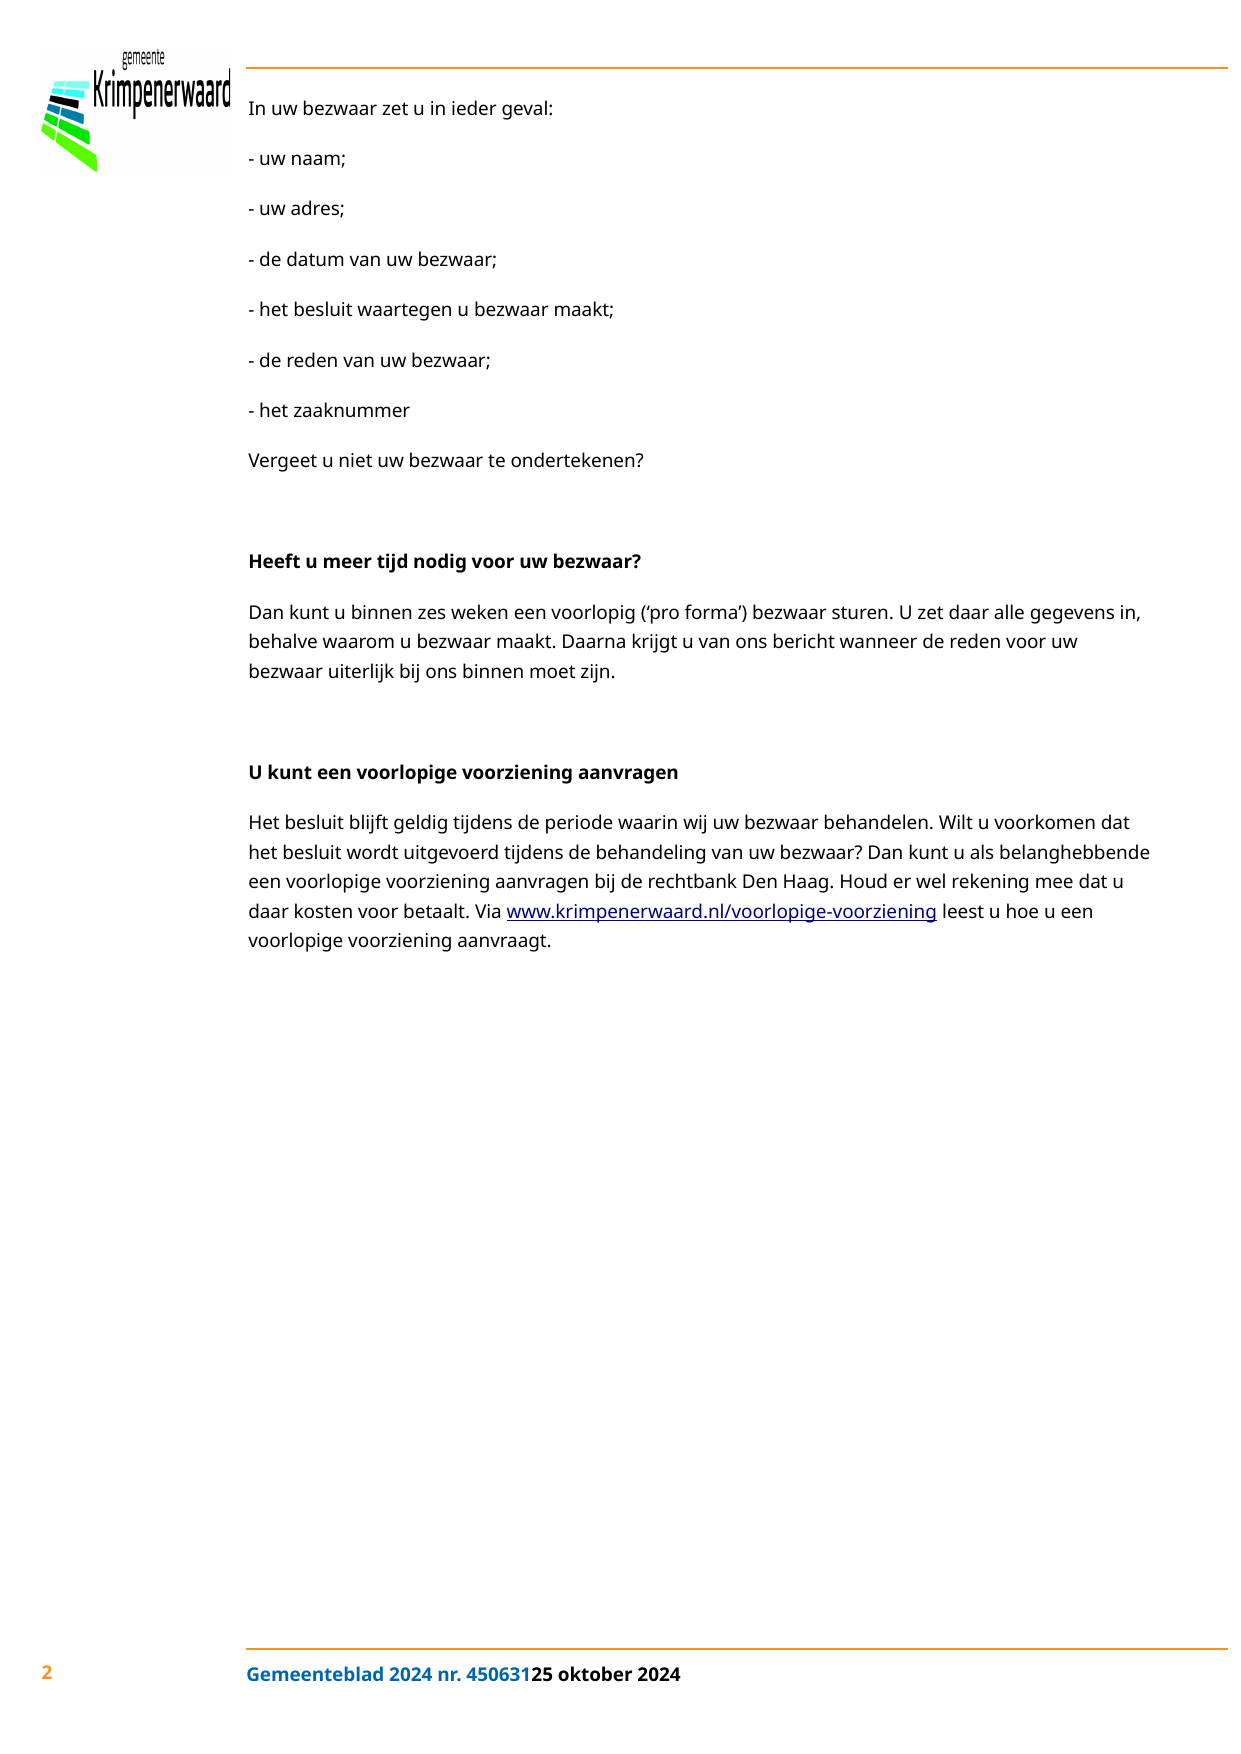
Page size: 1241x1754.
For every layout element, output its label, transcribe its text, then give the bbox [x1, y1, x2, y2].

text - de reden van uw bezwaar; [248, 347, 1152, 373]
text - het besluit waartegen u bezwaar maakt; [248, 296, 1152, 322]
text - de datum van uw bezwaar; [248, 246, 1152, 272]
text Het besluit blijft geldig tijdens de periode waarin wij uw bezwaar behandelen. Wilt u voorkomen dat het besluit wordt uitgevoerd tijdens de behandeling van uw bezwaar? Dan kunt u als belanghebbende een voorlopige voorziening aanvragen bij de rechtbank Den Haag. Houd er wel rekening mee dat u daar kosten voor betaalt. Via www.krimpenerwaard.nl/voorlopige-voorziening leest u hoe u een voorlopige voorziening aanvraagt. [248, 809, 1152, 953]
text U kunt een voorlopige voorziening aanvragen [248, 759, 1152, 785]
text - uw naam; [248, 145, 1152, 171]
text Heeft u meer tijd nodig voor uw bezwaar? [248, 548, 1152, 574]
text - uw adres; [248, 196, 1152, 221]
text Dan kunt u binnen zes weken een voorlopig (‘pro forma’) bezwaar sturen. U zet daar alle gegevens in, behalve waarom u bezwaar maakt. Daarna krijgt u van ons bericht wanneer de reden voor uw bezwaar uiterlijk bij ons binnen moet zijn. [248, 599, 1152, 684]
text - het zaaknummer [248, 397, 1152, 423]
picture [41, 47, 231, 172]
text Vergeet u niet uw bezwaar te ondertekenen? [248, 448, 1152, 473]
text In uw bezwaar zet u in ieder geval: [248, 95, 1152, 121]
